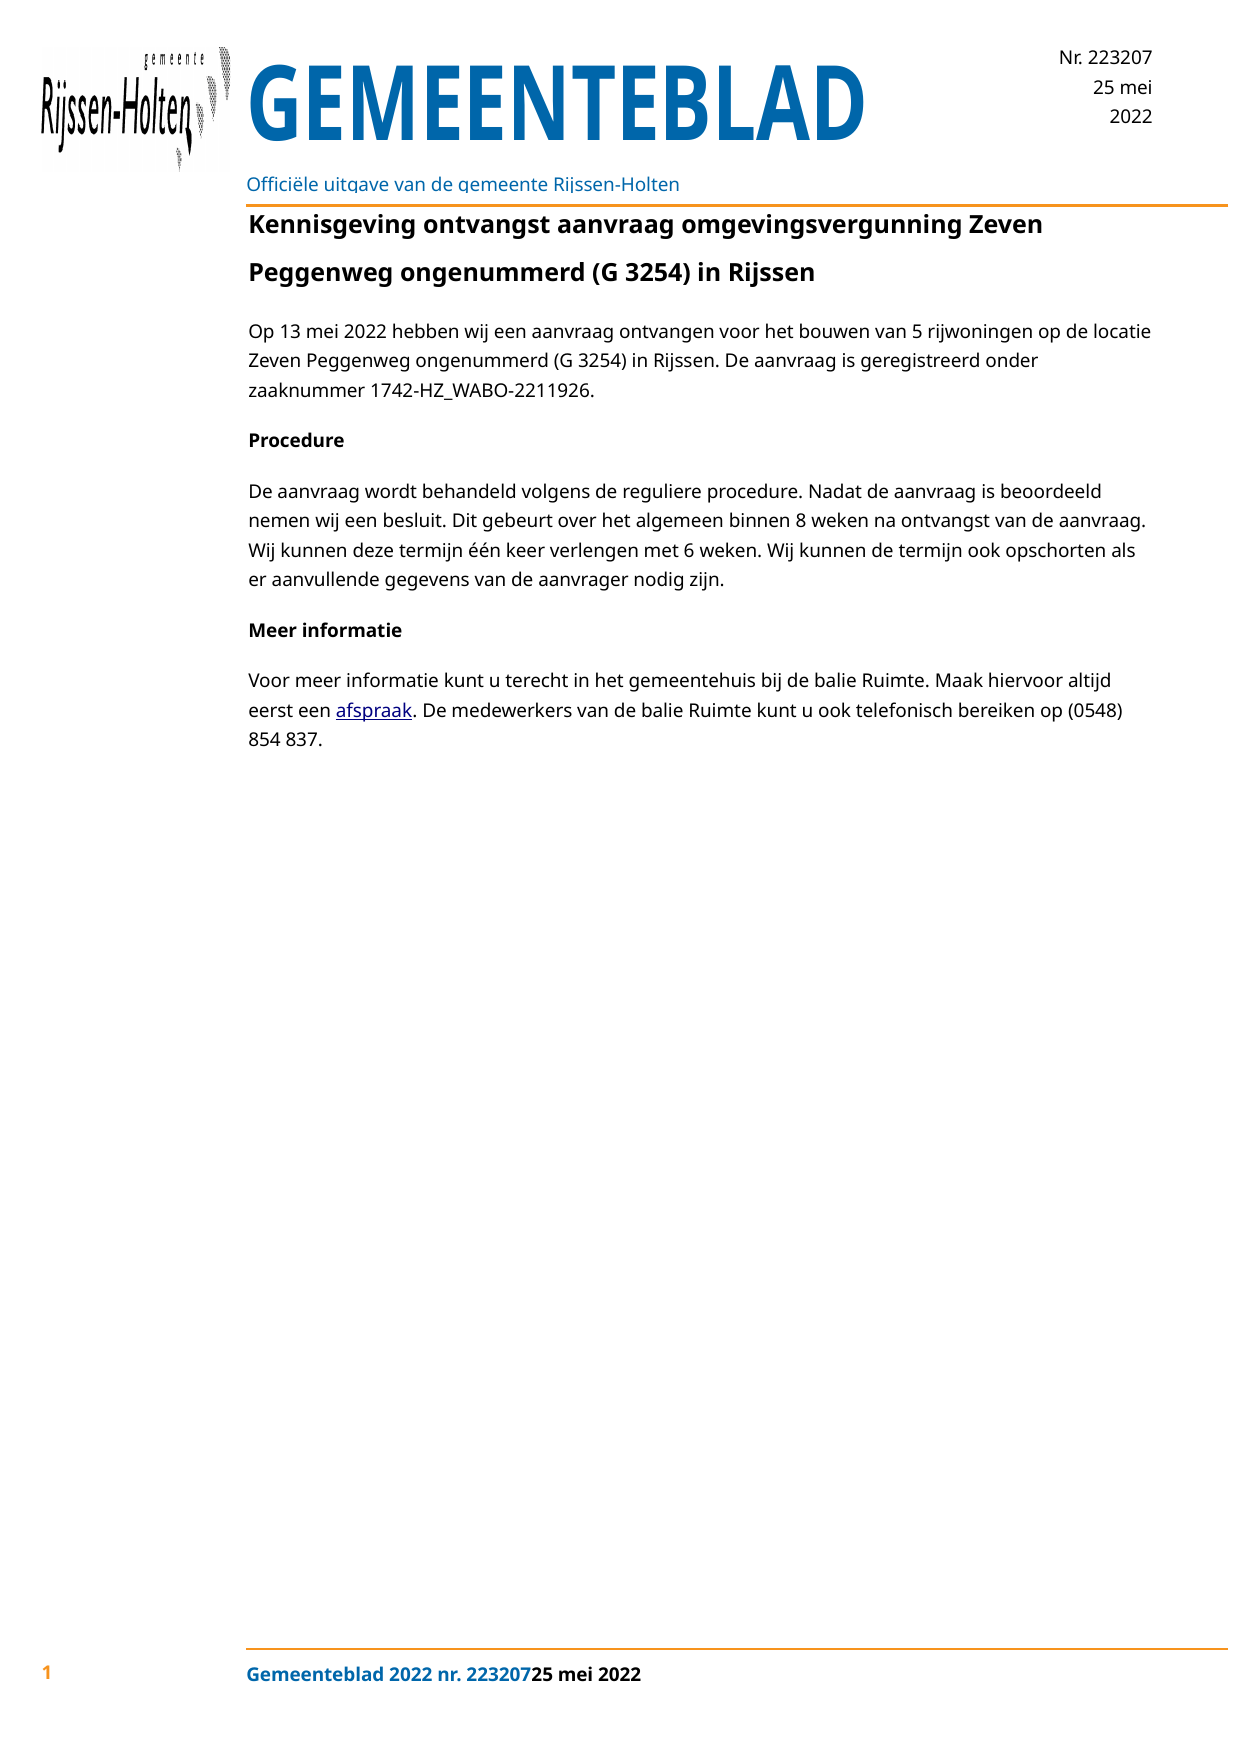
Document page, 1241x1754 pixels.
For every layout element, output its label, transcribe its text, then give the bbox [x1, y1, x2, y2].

text Meer informatie [248, 617, 1152, 643]
text De aanvraag wordt behandeld volgens de reguliere procedure. Nadat de aanvraag is beoordeeld nemen wij een besluit. Dit gebeurt over het algemeen binnen 8 weken na ontvangst van de aanvraag. Wij kunnen deze termijn één keer verlengen met 6 weken. Wij kunnen de termijn ook opschorten als er aanvullende gegevens van de aanvrager nodig zijn. [248, 478, 1152, 592]
text Kennisgeving ontvangst aanvraag omgevingsvergunning Zeven Peggenweg ongenummerd (G 3254) in Rijssen [248, 207, 1152, 288]
text Op 13 mei 2022 hebben wij een aanvraag ontvangen voor het bouwen van 5 rijwoningen op de locatie Zeven Peggenweg ongenummerd (G 3254) in Rijssen. De aanvraag is geregistreerd onder zaaknummer 1742-HZ_WABO-2211926. [248, 318, 1152, 403]
picture [41, 47, 231, 172]
text Voor meer informatie kunt u terecht in het gemeentehuis bij de balie Ruimte. Maak hiervoor altijd eerst een afspraak. De medewerkers van de balie Ruimte kunt u ook telefonisch bereiken op (0548) 854 837. [248, 667, 1152, 752]
text Procedure [248, 427, 1152, 453]
